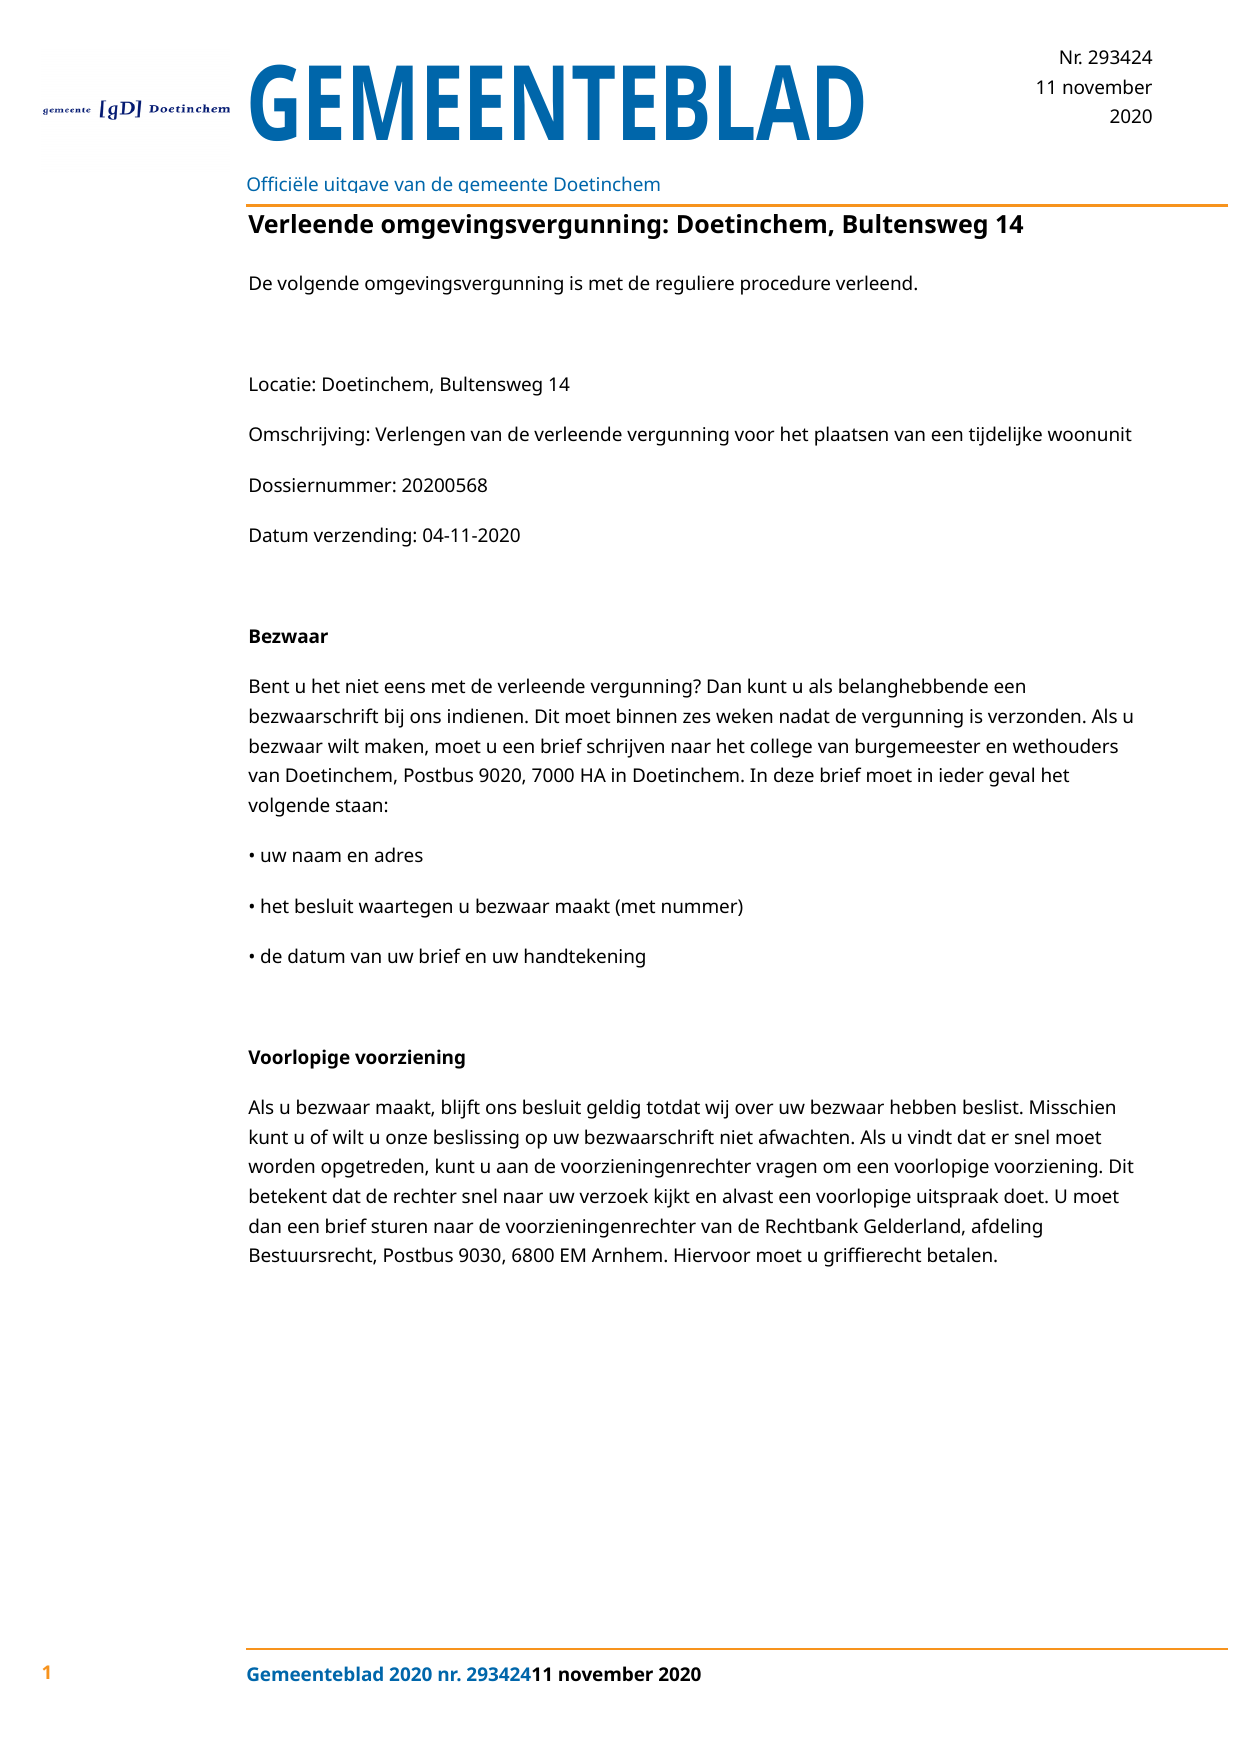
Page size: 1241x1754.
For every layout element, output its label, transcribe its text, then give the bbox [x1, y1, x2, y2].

text • uw naam en adres [248, 842, 1152, 868]
text Datum verzending: 04-11-2020 [248, 522, 1152, 548]
text • de datum van uw brief en uw handtekening [248, 943, 1152, 969]
text Bezwaar [248, 623, 1152, 649]
text Voorlopige voorziening [248, 1044, 1152, 1070]
picture [41, 47, 231, 172]
text De volgende omgevingsvergunning is met de reguliere procedure verleend. [248, 270, 1152, 296]
text Omschrijving: Verlengen van de verleende vergunning voor het plaatsen van een tijdelijke woonunit [248, 422, 1152, 447]
text Locatie: Doetinchem, Bultensweg 14 [248, 371, 1152, 397]
text Als u bezwaar maakt, blijft ons besluit geldig totdat wij over uw bezwaar hebben beslist. Misschien kunt u of wilt u onze beslissing op uw bezwaarschrift niet afwachten. Als u vindt dat er snel moet worden opgetreden, kunt u aan de voorzieningenrechter vragen om een voorlopige voorziening. Dit betekent dat de rechter snel naar uw verzoek kijkt en alvast een voorlopige uitspraak doet. U moet dan een brief sturen naar de voorzieningenrechter van de Rechtbank Gelderland, afdeling Bestuursrecht, Postbus 9030, 6800 EM Arnhem. Hiervoor moet u griffierecht betalen. [248, 1094, 1152, 1268]
text Dossiernummer: 20200568 [248, 472, 1152, 498]
text Verleende omgevingsvergunning: Doetinchem, Bultensweg 14 [248, 207, 1152, 241]
text Bent u het niet eens met de verleende vergunning? Dan kunt u als belanghebbende een bezwaarschrift bij ons indienen. Dit moet binnen zes weken nadat de vergunning is verzonden. Als u bezwaar wilt maken, moet u een brief schrijven naar het college van burgemeester en wethouders van Doetinchem, Postbus 9020, 7000 HA in Doetinchem. In deze brief moet in ieder geval het volgende staan: [248, 674, 1152, 818]
text • het besluit waartegen u bezwaar maakt (met nummer) [248, 893, 1152, 918]
